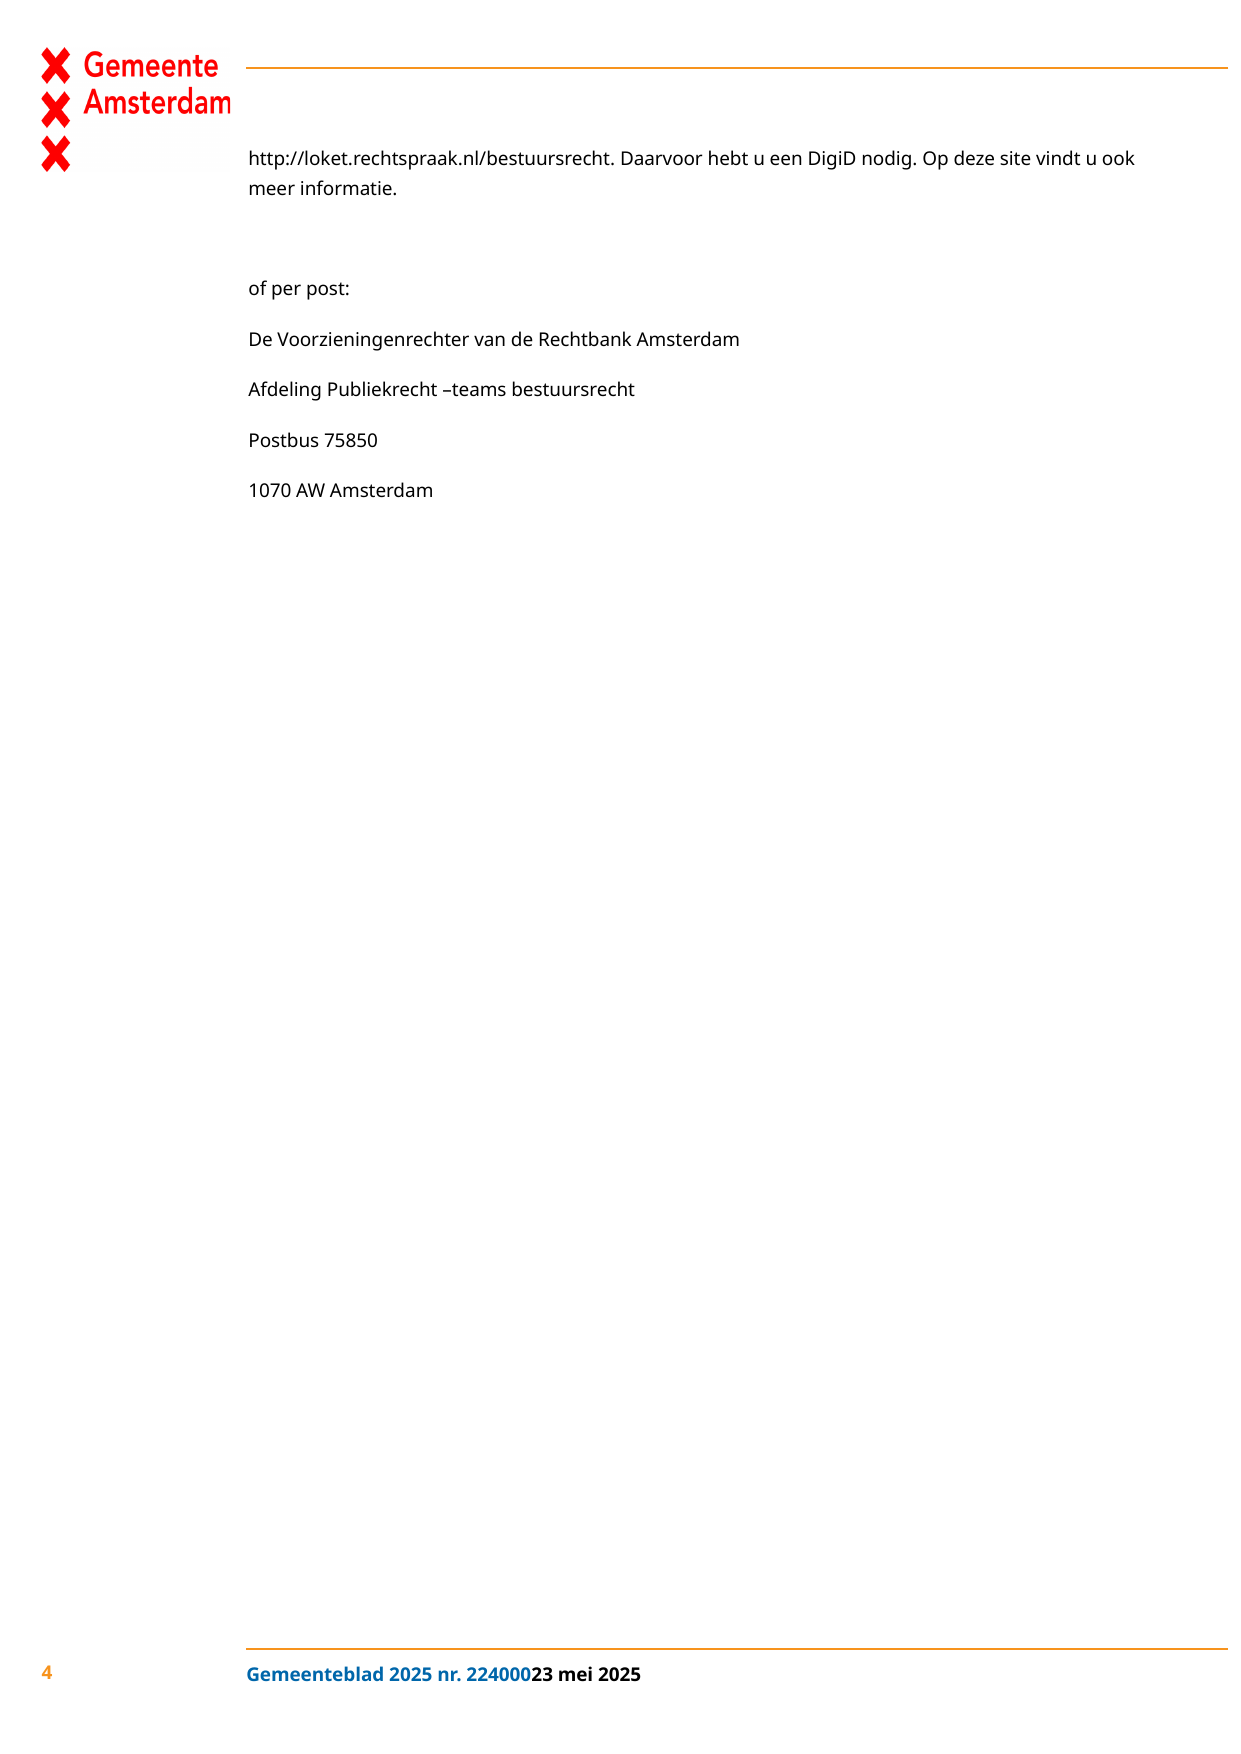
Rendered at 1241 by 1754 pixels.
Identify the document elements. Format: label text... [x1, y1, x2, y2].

text De Voorzieningenrechter van de Rechtbank Amsterdam [248, 326, 1152, 352]
text of per post: [248, 276, 1152, 301]
text Afdeling Publiekrecht –teams bestuursrecht [248, 376, 1152, 402]
text Postbus 75850 [248, 427, 1152, 453]
text http://loket.rechtspraak.nl/bestuursrecht. Daarvoor hebt u een DigiD nodig. Op deze site vindt u ook meer informatie. [248, 145, 1152, 201]
picture [41, 47, 231, 172]
text 1070 AW Amsterdam [248, 477, 1152, 503]
